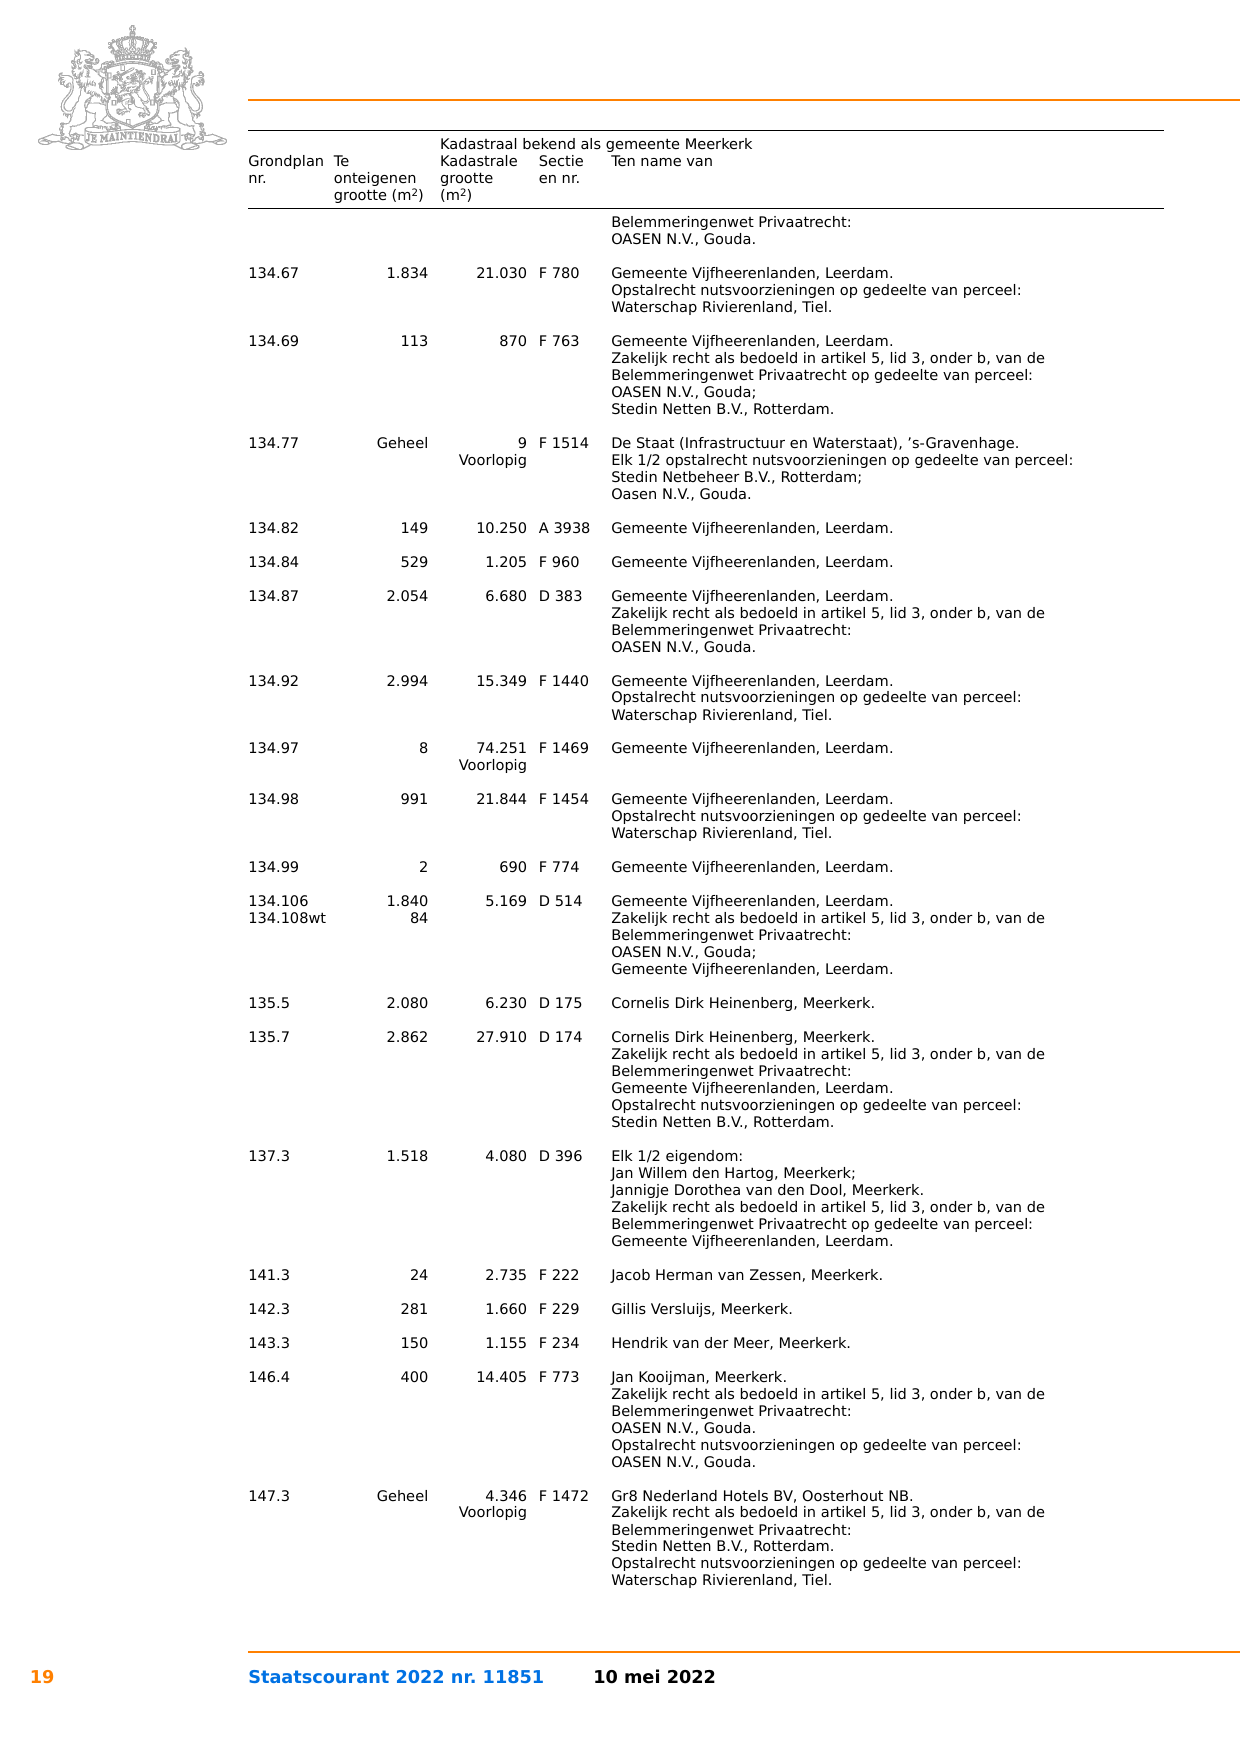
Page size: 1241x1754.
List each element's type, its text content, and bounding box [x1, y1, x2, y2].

table_cell [605, 248, 1163, 265]
table_cell F 234 [533, 1335, 605, 1352]
table_cell [533, 1131, 605, 1148]
table_cell [434, 978, 533, 995]
table_cell [248, 1318, 328, 1334]
table_cell 137.3 [248, 1148, 328, 1250]
table_cell [434, 910, 533, 978]
table_cell A 3938 [533, 520, 605, 537]
table_cell [328, 842, 434, 859]
table_cell [328, 774, 434, 791]
table_cell 147.3 [248, 1488, 328, 1589]
table_cell [533, 503, 605, 519]
table_cell [533, 1589, 605, 1606]
table_cell 2 [328, 859, 434, 876]
table_cell De Staat (Infrastructuur en Waterstaat), ’s-Gravenhage. Elk 1/2 opstalrecht nutsvoorzieningen op gedeelte van perceel: Stedin Netbeheer B.V., Rotterdam; Oasen N.V., Gouda. [605, 435, 1163, 503]
table_cell [248, 723, 328, 740]
table_cell 2.862 [328, 1029, 434, 1131]
table_cell Gemeente Vijfheerenlanden, Leerdam. [605, 859, 1163, 876]
table_cell F 1440 [533, 673, 605, 723]
table_cell 14.405 [434, 1369, 533, 1470]
table_cell 400 [328, 1369, 434, 1470]
table_cell 2.080 [328, 995, 434, 1012]
table_cell [328, 537, 434, 553]
table_cell [605, 316, 1163, 333]
table_cell F 780 [533, 265, 605, 316]
picture [38, 25, 227, 150]
table_cell Gillis Versluijs, Meerkerk. [605, 1301, 1163, 1318]
table_cell 281 [328, 1301, 434, 1318]
table_cell 8 [328, 740, 434, 774]
table_cell 146.4 [248, 1369, 328, 1470]
table_cell 134.69 [248, 333, 328, 418]
table_cell [328, 316, 434, 333]
table_cell 4.080 [434, 1148, 533, 1250]
table_cell [248, 316, 328, 333]
table_cell [328, 248, 434, 265]
table_cell [434, 1284, 533, 1301]
table_cell [434, 1352, 533, 1368]
table_cell [434, 723, 533, 740]
table_cell [248, 571, 328, 587]
table_cell 74.251 Voorlopig [434, 740, 533, 774]
table_cell F 773 [533, 1369, 605, 1470]
table_cell 690 [434, 859, 533, 876]
table_cell 2.735 [434, 1267, 533, 1284]
table_cell 6.680 [434, 588, 533, 655]
table_cell Cornelis Dirk Heinenberg, Meerkerk. Zakelijk recht als bedoeld in artikel 5, lid 3, onder b, van de Belemmeringenwet Privaatrecht: Gemeente Vijfheerenlanden, Leerdam. Opstalrecht nutsvoorzieningen op gedeelte van perceel: Stedin Netten B.V., Rotterdam. [605, 1029, 1163, 1131]
table_cell [434, 1250, 533, 1267]
table_cell [328, 1589, 434, 1606]
table_cell D 383 [533, 588, 605, 655]
table_cell Grondplan nr. [248, 153, 328, 208]
table_cell [248, 978, 328, 995]
table_cell 870 [434, 333, 533, 418]
table_cell 134.84 [248, 554, 328, 571]
table_cell 9 Voorlopig [434, 435, 533, 503]
table_cell 141.3 [248, 1267, 328, 1284]
table_cell D 174 [533, 1029, 605, 1131]
table_cell [434, 774, 533, 791]
table_cell [605, 774, 1163, 791]
table_cell 1.834 [328, 265, 434, 316]
table_cell 21.030 [434, 265, 533, 316]
table_cell Elk 1/2 eigendom: Jan Willem den Hartog, Meerkerk; Jannigje Dorothea van den Dool, Meerkerk. Zakelijk recht als bedoeld in artikel 5, lid 3, onder b, van de Belemmeringenwet Privaatrecht op gedeelte van perceel: Gemeente Vijfheerenlanden, Leerdam. [605, 1148, 1163, 1250]
table_cell 134.106 [248, 893, 328, 910]
table_cell [605, 1250, 1163, 1267]
table_cell [605, 418, 1163, 435]
table_cell [533, 1012, 605, 1029]
table_header Kadastraal bekend als gemeente Meerkerk [434, 131, 1163, 153]
table_cell [605, 571, 1163, 587]
table_cell D 396 [533, 1148, 605, 1250]
table_cell [328, 418, 434, 435]
table_cell [434, 503, 533, 519]
table_cell F 1454 [533, 791, 605, 842]
table_cell 134.99 [248, 859, 328, 876]
table_cell [248, 1284, 328, 1301]
table_cell 150 [328, 1335, 434, 1352]
table_cell Geheel [328, 1488, 434, 1589]
table_cell [533, 418, 605, 435]
table_cell [434, 248, 533, 265]
table_cell Cornelis Dirk Heinenberg, Meerkerk. [605, 995, 1163, 1012]
table_cell [605, 978, 1163, 995]
table_cell [328, 1470, 434, 1487]
table_cell [248, 248, 328, 265]
table_cell Gemeente Vijfheerenlanden, Leerdam. Zakelijk recht als bedoeld in artikel 5, lid 3, onder b, van de Belemmeringenwet Privaatrecht: OASEN N.V., Gouda. [605, 588, 1163, 655]
table_cell [605, 723, 1163, 740]
table_cell 134.92 [248, 673, 328, 723]
table_cell 10.250 [434, 520, 533, 537]
table_cell [533, 774, 605, 791]
table_cell Kadastrale grootte (m2) [434, 153, 533, 208]
table_cell [328, 1352, 434, 1368]
table_cell [248, 774, 328, 791]
table_cell Hendrik van der Meer, Meerkerk. [605, 1335, 1163, 1352]
table_cell 134.87 [248, 588, 328, 655]
table_cell [605, 1318, 1163, 1334]
table_cell [248, 418, 328, 435]
table_cell [434, 1012, 533, 1029]
table_cell [605, 1284, 1163, 1301]
table_cell 5.169 [434, 893, 533, 910]
table_cell 134.77 [248, 435, 328, 503]
table_cell 84 [328, 910, 434, 978]
table_cell [328, 1318, 434, 1334]
table_cell [328, 876, 434, 893]
table_cell F 1469 [533, 740, 605, 774]
table_cell 143.3 [248, 1335, 328, 1352]
table_cell [434, 1131, 533, 1148]
table_cell 135.5 [248, 995, 328, 1012]
table_cell 134.108wt [248, 910, 328, 978]
table_cell Gemeente Vijfheerenlanden, Leerdam. Opstalrecht nutsvoorzieningen op gedeelte van perceel: Waterschap Rivierenland, Tiel. [605, 791, 1163, 842]
table_cell 21.844 [434, 791, 533, 842]
table_cell Ten name van [605, 153, 1163, 208]
table_cell F 763 [533, 333, 605, 418]
table_cell Jacob Herman van Zessen, Meerkerk. [605, 1267, 1163, 1284]
table_cell [434, 876, 533, 893]
table_cell [248, 1470, 328, 1487]
table_cell [605, 876, 1163, 893]
table_cell 134.98 [248, 791, 328, 842]
table_cell 134.82 [248, 520, 328, 537]
table_cell [533, 1250, 605, 1267]
table_cell [434, 537, 533, 553]
table_cell [533, 1284, 605, 1301]
table_cell [605, 1352, 1163, 1368]
table_cell 15.349 [434, 673, 533, 723]
table_cell Geheel [328, 435, 434, 503]
table_cell [434, 655, 533, 672]
table_cell [328, 978, 434, 995]
table_cell Sectie en nr. [533, 153, 605, 208]
table_cell [533, 876, 605, 893]
table_header [248, 131, 434, 153]
table_cell [533, 209, 605, 248]
table_cell [328, 655, 434, 672]
table_cell [248, 842, 328, 859]
table_cell Gr8 Nederland Hotels BV, Oosterhout NB. Zakelijk recht als bedoeld in artikel 5, lid 3, onder b, van de Belemmeringenwet Privaatrecht: Stedin Netten B.V., Rotterdam. Opstalrecht nutsvoorzieningen op gedeelte van perceel: Waterschap Rivierenland, Tiel. [605, 1488, 1163, 1589]
table_cell [328, 1250, 434, 1267]
table_cell [605, 503, 1163, 519]
table_cell [328, 503, 434, 519]
table_cell 1.518 [328, 1148, 434, 1250]
table_cell F 1514 [533, 435, 605, 503]
table_cell [434, 418, 533, 435]
table_cell [328, 1284, 434, 1301]
table_cell [605, 1012, 1163, 1029]
table_cell [328, 723, 434, 740]
table_cell 529 [328, 554, 434, 571]
table_cell [328, 209, 434, 248]
table_cell D 514 [533, 893, 605, 910]
table_cell [605, 1589, 1163, 1606]
table_cell [533, 723, 605, 740]
table_cell [434, 209, 533, 248]
table_cell [328, 1131, 434, 1148]
table_cell [533, 571, 605, 587]
table_cell [605, 655, 1163, 672]
table_cell 134.67 [248, 265, 328, 316]
table_cell [248, 537, 328, 553]
table_cell [434, 316, 533, 333]
table_cell [248, 876, 328, 893]
table_cell 991 [328, 791, 434, 842]
table_cell [605, 1131, 1163, 1148]
table_cell [533, 537, 605, 553]
table_cell Gemeente Vijfheerenlanden, Leerdam. Zakelijk recht als bedoeld in artikel 5, lid 3, onder b, van de Belemmeringenwet Privaatrecht: OASEN N.V., Gouda; Gemeente Vijfheerenlanden, Leerdam. [605, 893, 1163, 978]
table_cell F 1472 [533, 1488, 605, 1589]
table_cell 135.7 [248, 1029, 328, 1131]
table_cell [533, 1470, 605, 1487]
table_cell [434, 842, 533, 859]
table_cell D 175 [533, 995, 605, 1012]
table_cell Jan Kooijman, Meerkerk. Zakelijk recht als bedoeld in artikel 5, lid 3, onder b, van de Belemmeringenwet Privaatrecht: OASEN N.V., Gouda. Opstalrecht nutsvoorzieningen op gedeelte van perceel: OASEN N.V., Gouda. [605, 1369, 1163, 1470]
table_cell [533, 910, 605, 978]
table_cell [434, 1470, 533, 1487]
table_cell Gemeente Vijfheerenlanden, Leerdam. Zakelijk recht als bedoeld in artikel 5, lid 3, onder b, van de Belemmeringenwet Privaatrecht op gedeelte van perceel: OASEN N.V., Gouda; Stedin Netten B.V., Rotterdam. [605, 333, 1163, 418]
table_cell [248, 1131, 328, 1148]
table_cell [605, 1470, 1163, 1487]
table_cell [248, 209, 328, 248]
table_cell 1.660 [434, 1301, 533, 1318]
table_cell 113 [328, 333, 434, 418]
table_cell Te onteigenen grootte (m2) [328, 153, 434, 208]
table_cell 134.97 [248, 740, 328, 774]
table_cell Gemeente Vijfheerenlanden, Leerdam. [605, 740, 1163, 774]
table_cell Gemeente Vijfheerenlanden, Leerdam. [605, 554, 1163, 571]
table_cell [248, 1589, 328, 1606]
table_cell 142.3 [248, 1301, 328, 1318]
table_cell F 222 [533, 1267, 605, 1284]
table_cell [533, 842, 605, 859]
table_cell Gemeente Vijfheerenlanden, Leerdam. Opstalrecht nutsvoorzieningen op gedeelte van perceel: Waterschap Rivierenland, Tiel. [605, 265, 1163, 316]
table_cell F 774 [533, 859, 605, 876]
table_cell 2.054 [328, 588, 434, 655]
table_cell [533, 316, 605, 333]
table_cell 27.910 [434, 1029, 533, 1131]
table_cell [605, 842, 1163, 859]
table_cell [328, 571, 434, 587]
table_cell 149 [328, 520, 434, 537]
table_cell [328, 1012, 434, 1029]
table_cell [533, 1318, 605, 1334]
table_cell 6.230 [434, 995, 533, 1012]
table_cell [248, 1352, 328, 1368]
table_cell 1.155 [434, 1335, 533, 1352]
table_cell [605, 537, 1163, 553]
table_cell [533, 978, 605, 995]
table_cell [434, 571, 533, 587]
table_cell [434, 1589, 533, 1606]
table_cell 4.346 Voorlopig [434, 1488, 533, 1589]
table_cell [248, 1250, 328, 1267]
table_cell 2.994 [328, 673, 434, 723]
table_cell [434, 1318, 533, 1334]
table_cell [533, 655, 605, 672]
table_cell Gemeente Vijfheerenlanden, Leerdam. Opstalrecht nutsvoorzieningen op gedeelte van perceel: Waterschap Rivierenland, Tiel. [605, 673, 1163, 723]
table_cell [533, 248, 605, 265]
table_cell Belemmeringenwet Privaatrecht: OASEN N.V., Gouda. [605, 209, 1163, 248]
table_cell 1.205 [434, 554, 533, 571]
table_cell 1.840 [328, 893, 434, 910]
table_cell [248, 655, 328, 672]
table_cell [248, 1012, 328, 1029]
table_cell 24 [328, 1267, 434, 1284]
table_cell Gemeente Vijfheerenlanden, Leerdam. [605, 520, 1163, 537]
table_cell F 960 [533, 554, 605, 571]
table_cell [533, 1352, 605, 1368]
table_cell F 229 [533, 1301, 605, 1318]
table_cell [248, 503, 328, 519]
